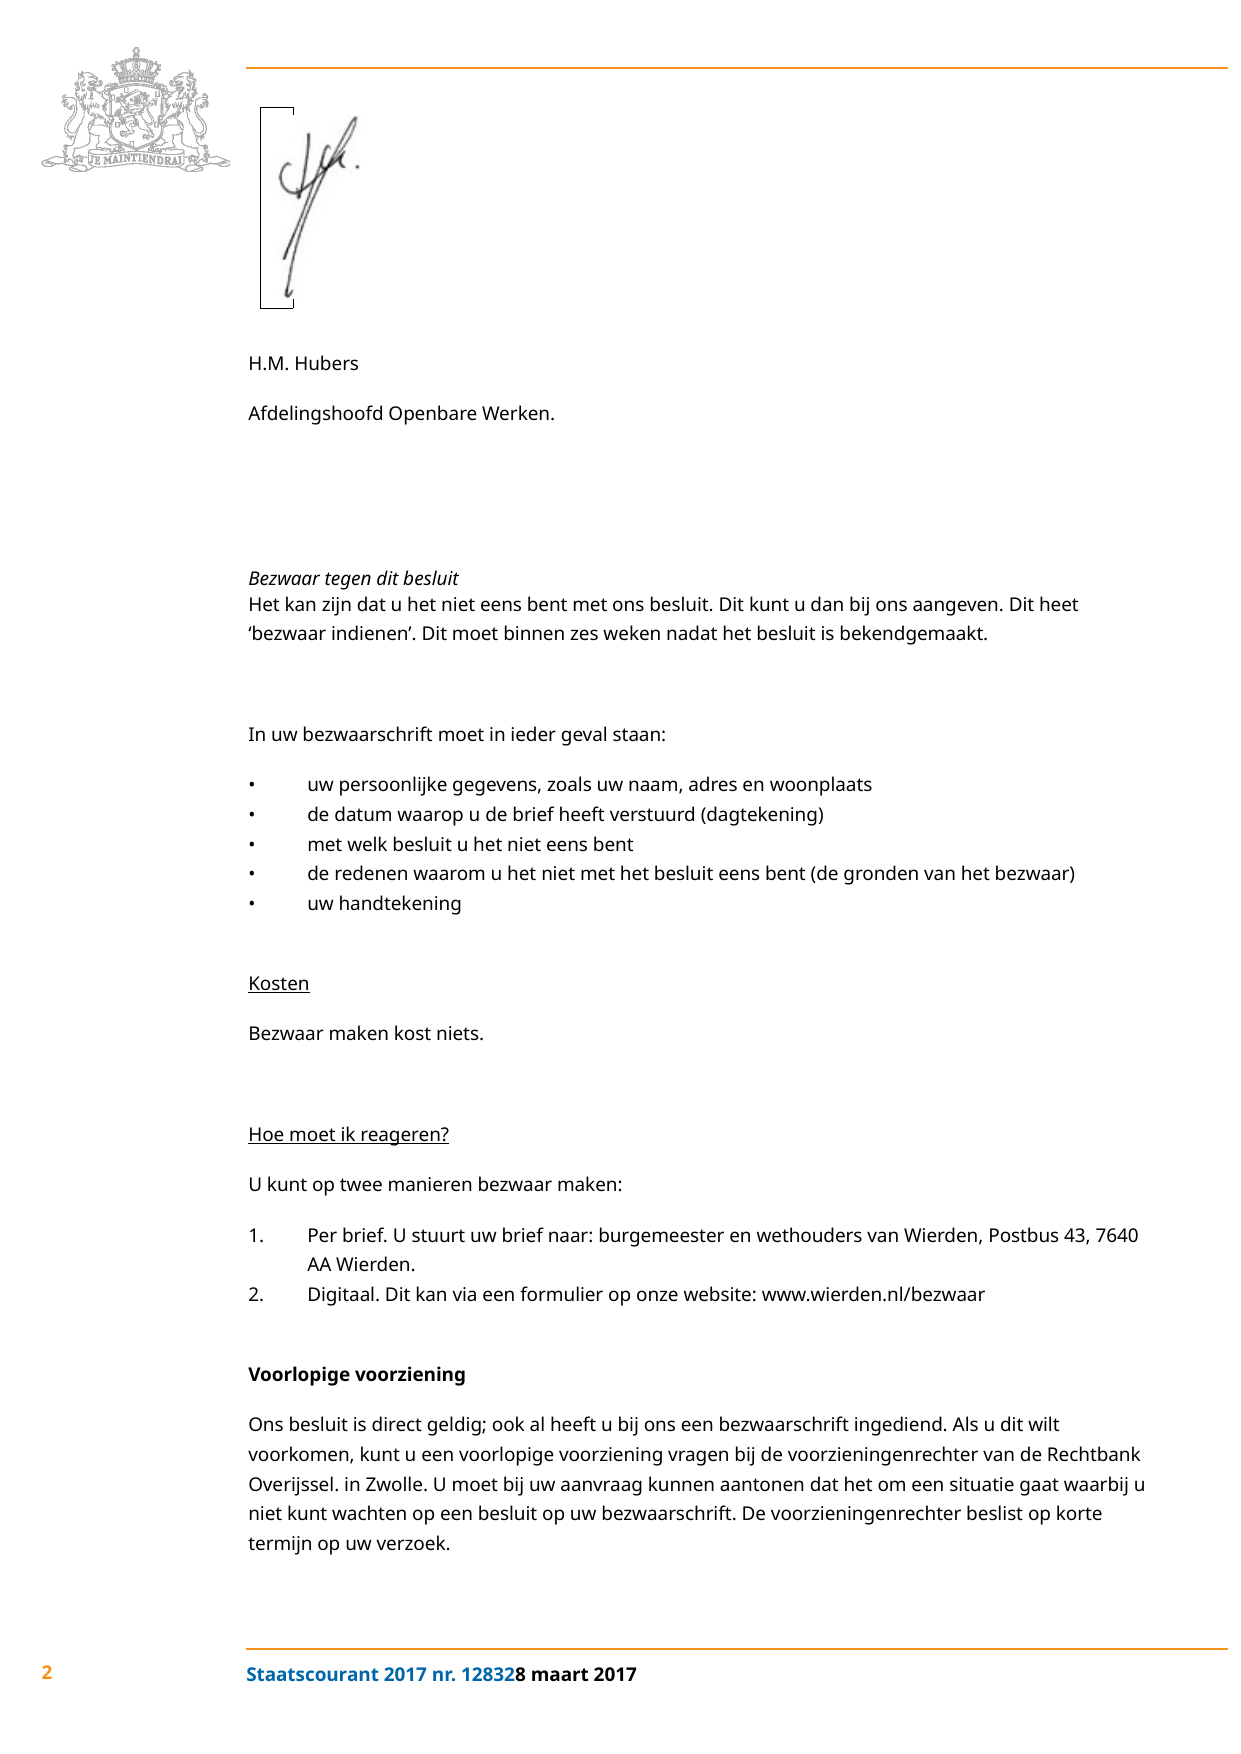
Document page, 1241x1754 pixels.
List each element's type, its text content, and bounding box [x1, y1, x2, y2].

list Per brief. U stuurt uw brief naar: burgemeester en wethouders van Wierden, Postbus 43, 7640 AA Wierden. [248, 1222, 1152, 1277]
text Bezwaar tegen dit besluit [248, 565, 1152, 591]
list met welk besluit u het niet eens bent [248, 831, 1152, 856]
picture [268, 115, 361, 299]
list de datum waarop u de brief heeft verstuurd (dagtekening) [248, 801, 1152, 827]
text Ons besluit is direct geldig; ook al heeft u bij ons een bezwaarschrift ingediend. Als u dit wilt voorkomen, kunt u een voorlopige voorziening vragen bij de voorzieningenrechter van de Rechtbank Overijssel. in Zwolle. U moet bij uw aanvraag kunnen aantonen dat het om een situatie gaat waarbij u niet kunt wachten op een besluit op uw bezwaarschrift. De voorzieningenrechter beslist op korte termijn op uw verzoek. [248, 1412, 1152, 1556]
text Het kan zijn dat u het niet eens bent met ons besluit. Dit kunt u dan bij ons aangeven. Dit heet ‘bezwaar indienen’. Dit moet binnen zes weken nadat het besluit is bekendgemaakt. [248, 591, 1152, 646]
picture [41, 47, 231, 172]
text Afdelingshoofd Openbare Werken. [248, 400, 1152, 426]
list uw handtekening [248, 890, 1152, 916]
text Bezwaar maken kost niets. [248, 1020, 1152, 1046]
text In uw bezwaarschrift moet in ieder geval staan: [248, 721, 1152, 747]
text U kunt op twee manieren bezwaar maken: [248, 1172, 1152, 1197]
text H.M. Hubers [248, 350, 1152, 376]
text Kosten [248, 970, 1152, 996]
text Hoe moet ik reageren? [248, 1121, 1152, 1147]
list Digitaal. Dit kan via een formulier op onze website: www.wierden.nl/bezwaar [248, 1281, 1152, 1307]
text Voorlopige voorziening [248, 1361, 1152, 1387]
list de redenen waarom u het niet met het besluit eens bent (de gronden van het bezwaar) [248, 860, 1152, 886]
list uw persoonlijke gegevens, zoals uw naam, adres en woonplaats [248, 772, 1152, 797]
